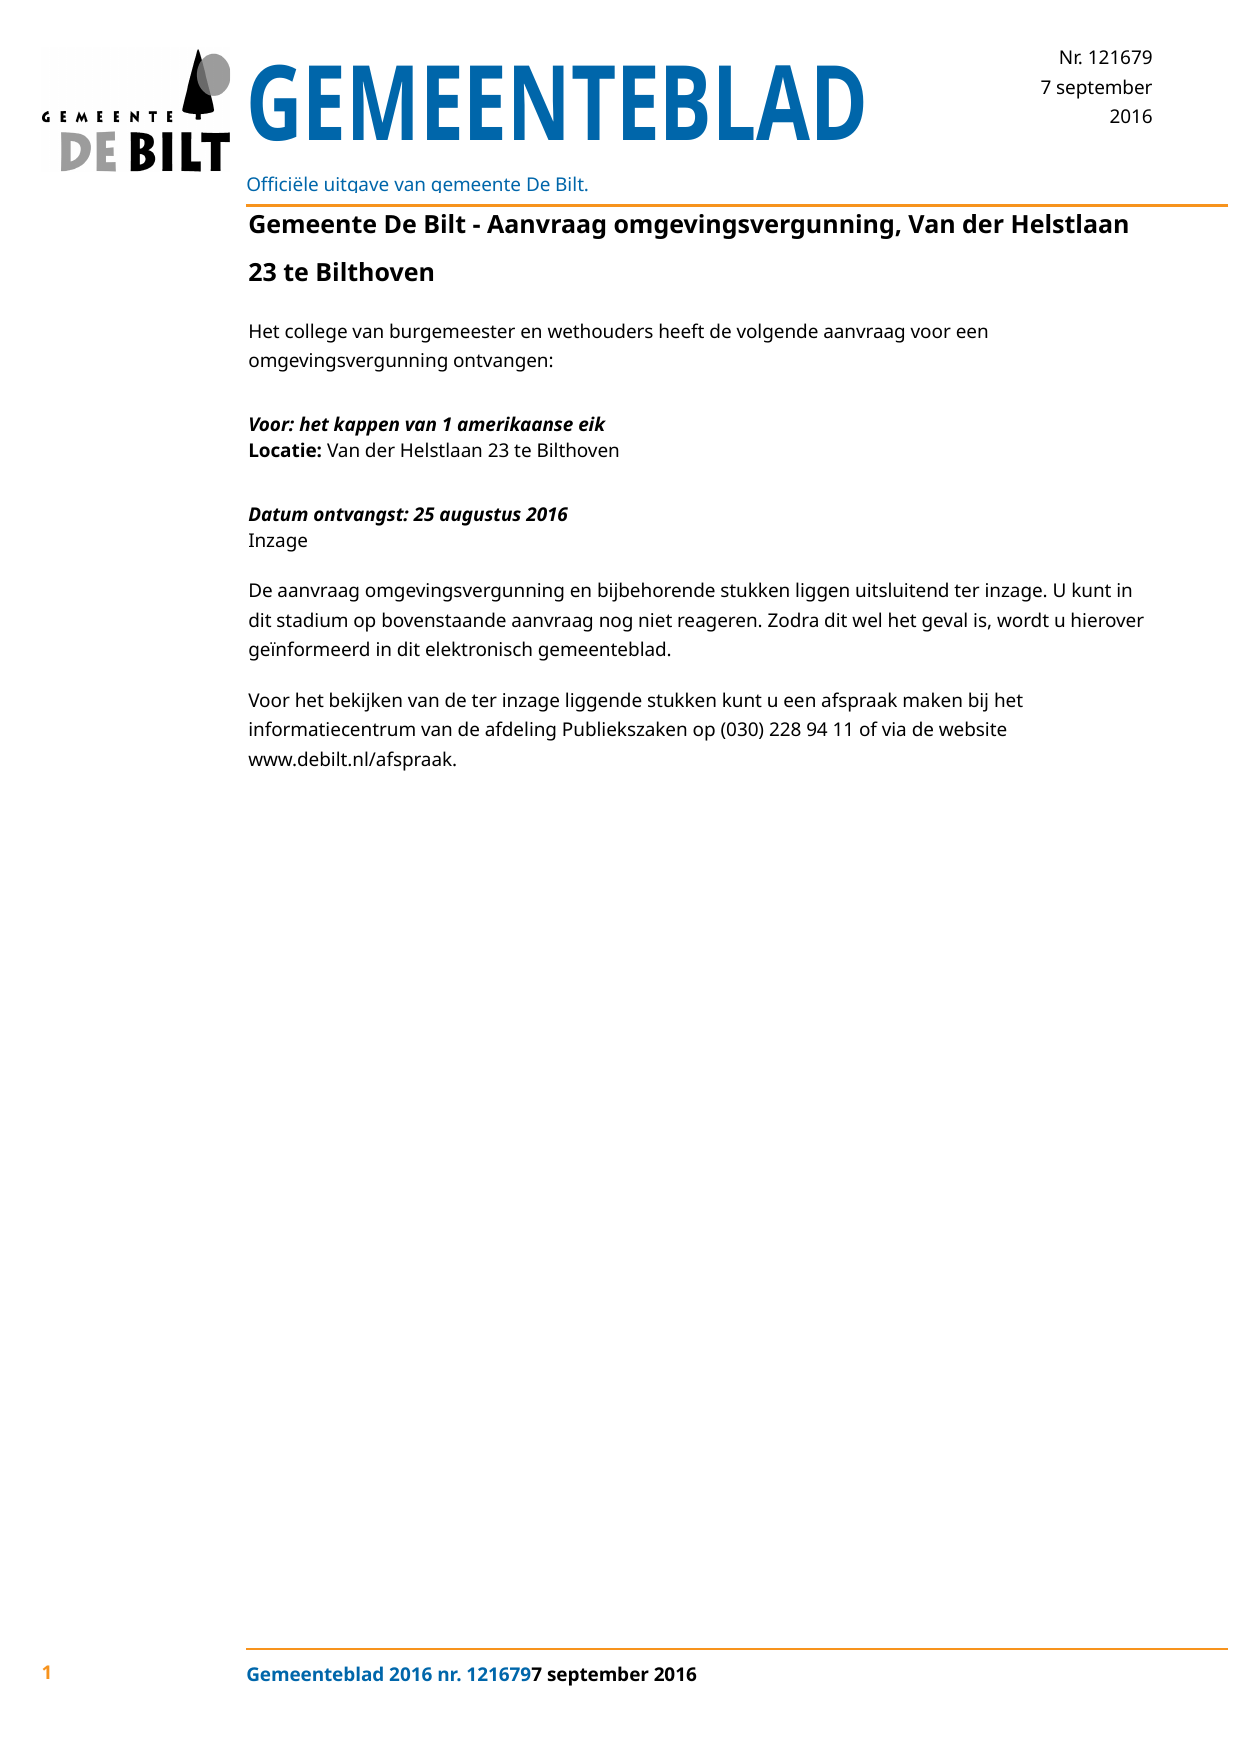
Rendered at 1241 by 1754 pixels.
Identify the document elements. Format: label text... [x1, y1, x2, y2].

text Het college van burgemeester en wethouders heeft de volgende aanvraag voor een omgevingsvergunning ontvangen: [248, 318, 1152, 373]
text Voor: het kappen van 1 amerikaanse eik [248, 411, 1152, 437]
text De aanvraag omgevingsvergunning en bijbehorende stukken liggen uitsluitend ter inzage. U kunt in dit stadium op bovenstaande aanvraag nog niet reageren. Zodra dit wel het geval is, wordt u hierover geïnformeerd in dit elektronisch gemeenteblad. [248, 577, 1152, 662]
picture [41, 47, 231, 172]
text Gemeente De Bilt - Aanvraag omgevingsvergunning, Van der Helstlaan 23 te Bilthoven [248, 207, 1152, 288]
text Locatie: Van der Helstlaan 23 te Bilthoven [248, 437, 1152, 463]
text Datum ontvangst: 25 augustus 2016 [248, 501, 1152, 527]
text Inzage [248, 527, 1152, 553]
text Voor het bekijken van de ter inzage liggende stukken kunt u een afspraak maken bij het informatiecentrum van de afdeling Publiekszaken op (030) 228 94 11 of via de website www.debilt.nl/afspraak. [248, 687, 1152, 772]
